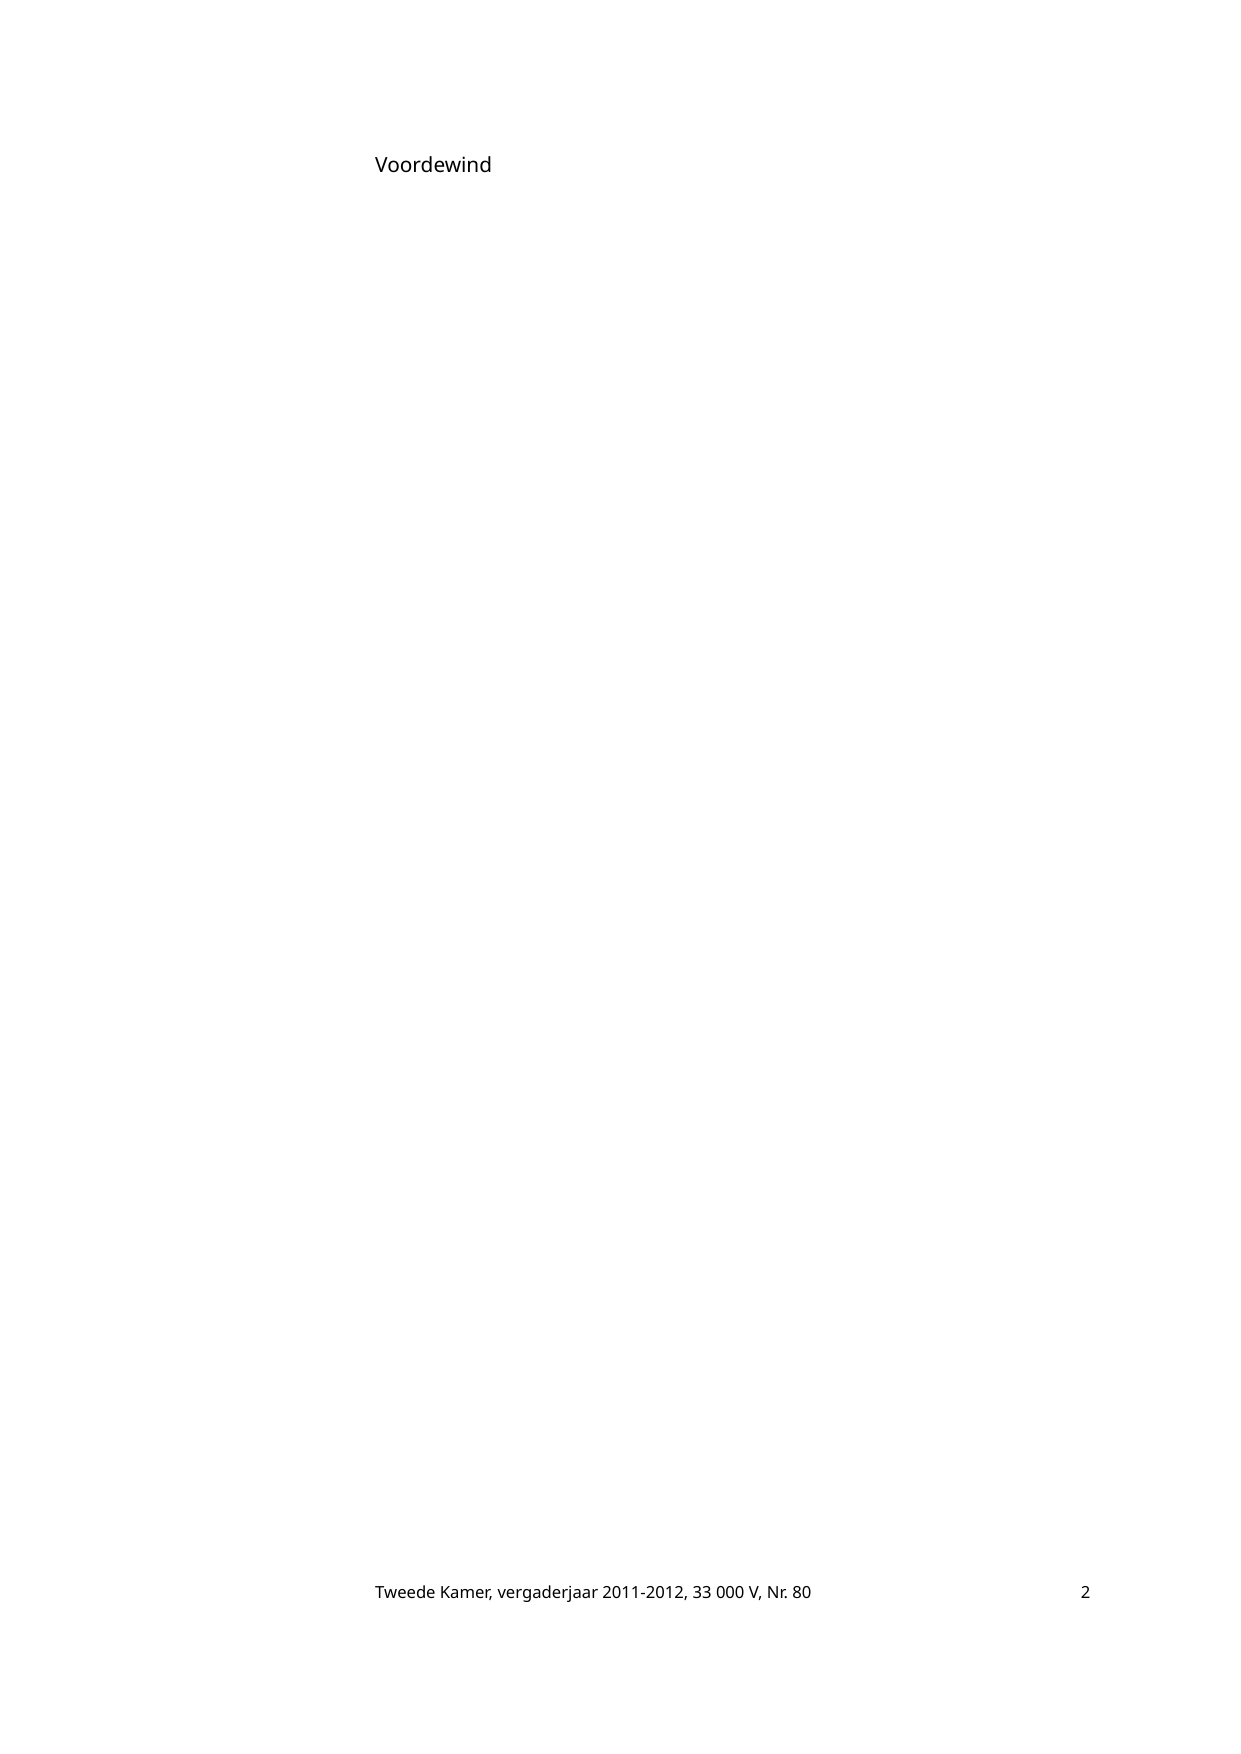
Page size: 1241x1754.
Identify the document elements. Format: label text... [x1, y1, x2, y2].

text Voordewind [375, 150, 1090, 178]
